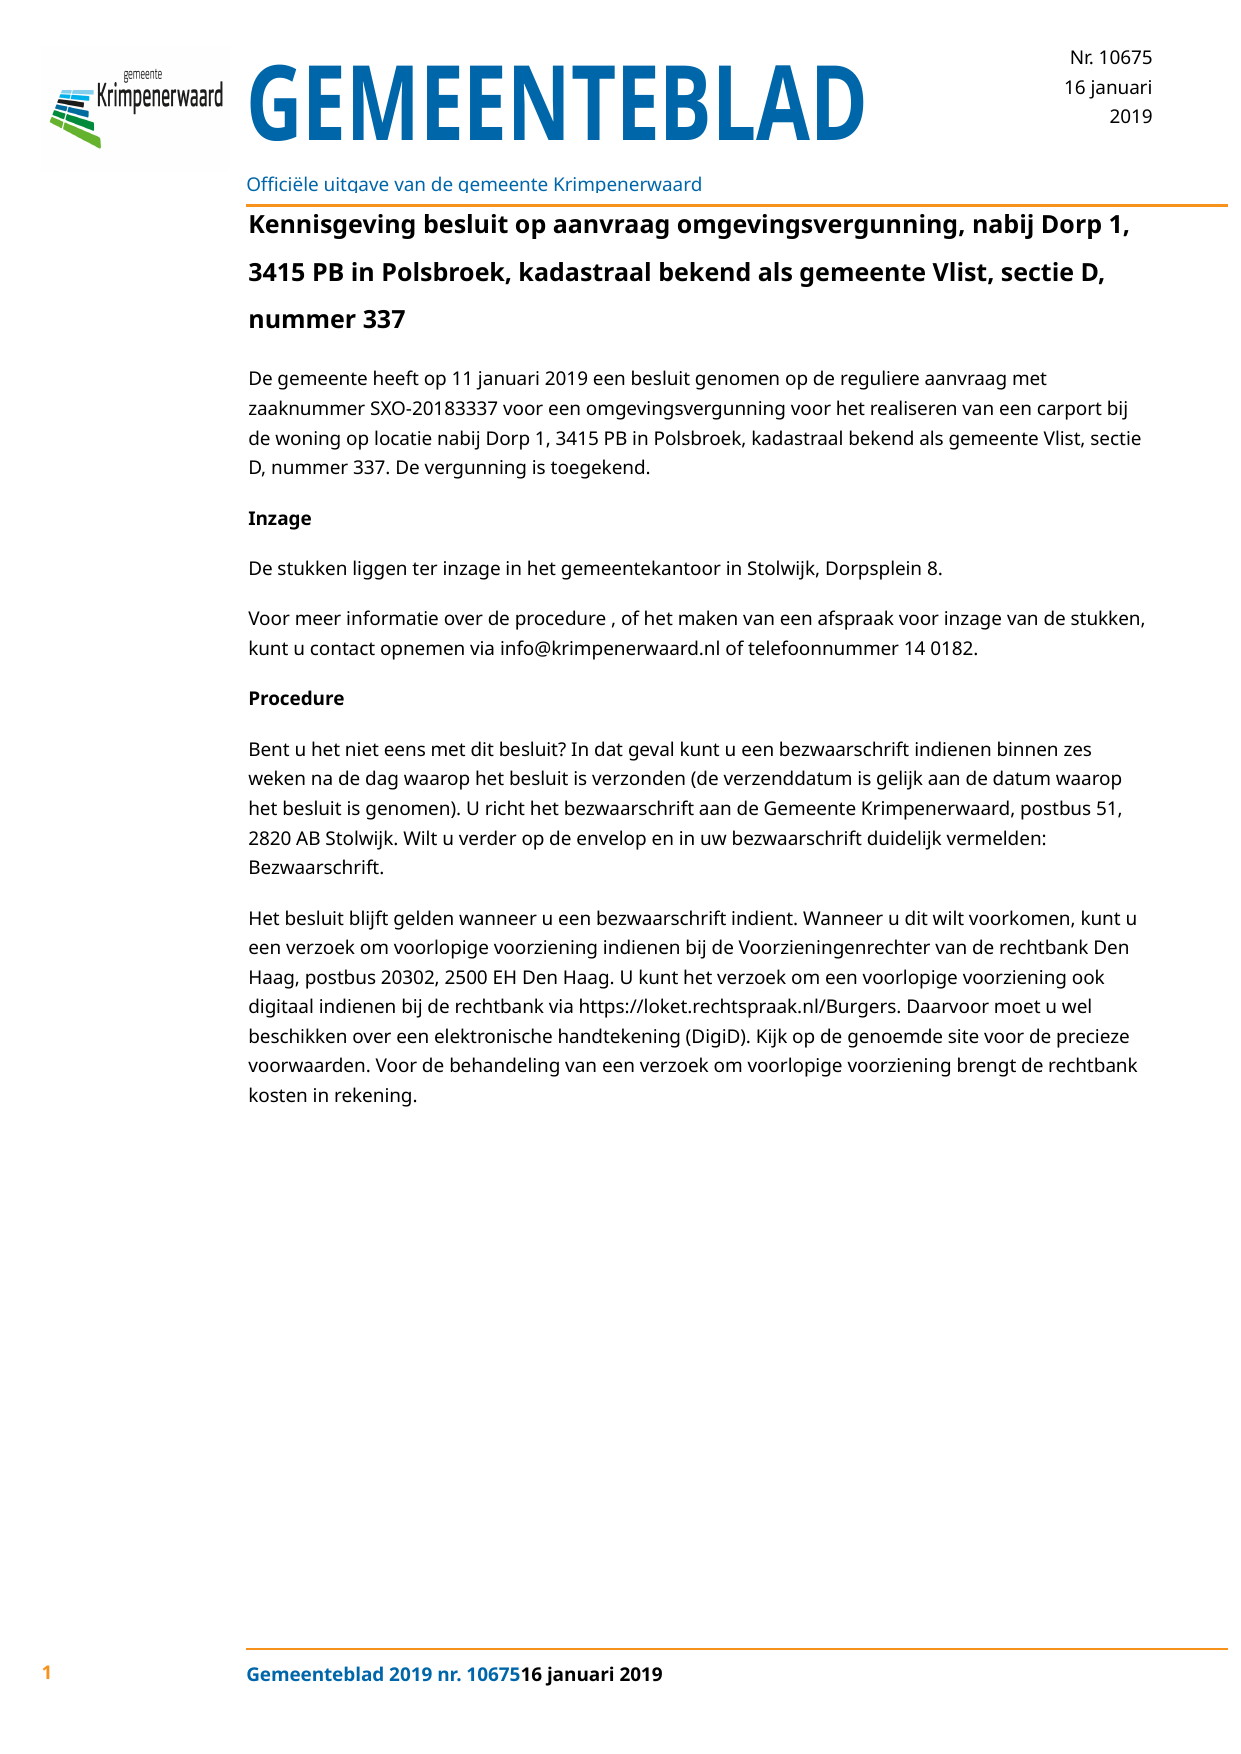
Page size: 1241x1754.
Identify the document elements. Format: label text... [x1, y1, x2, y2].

text Kennisgeving besluit op aanvraag omgevingsvergunning, nabij Dorp 1, 3415 PB in Polsbroek, kadastraal bekend als gemeente Vlist, sectie D, nummer 337 [248, 207, 1152, 336]
text Voor meer informatie over de procedure , of het maken van een afspraak voor inzage van de stukken, kunt u contact opnemen via info@krimpenerwaard.nl of telefoonnummer 14 0182. [248, 606, 1152, 661]
text De gemeente heeft op 11 januari 2019 een besluit genomen op de reguliere aanvraag met zaaknummer SXO-20183337 voor een omgevingsvergunning voor het realiseren van een carport bij de woning op locatie nabij Dorp 1, 3415 PB in Polsbroek, kadastraal bekend als gemeente Vlist, sectie D, nummer 337. De vergunning is toegekend. [248, 366, 1152, 480]
text Inzage [248, 505, 1152, 530]
text Het besluit blijft gelden wanneer u een bezwaarschrift indient. Wanneer u dit wilt voorkomen, kunt u een verzoek om voorlopige voorziening indienen bij de Voorzieningenrechter van de rechtbank Den Haag, postbus 20302, 2500 EH Den Haag. U kunt het verzoek om een voorlopige voorziening ook digitaal indienen bij de rechtbank via https://loket.rechtspraak.nl/Burgers. Daarvoor moet u wel beschikken over een elektronische handtekening (DigiD). Kijk op de genoemde site voor de precieze voorwaarden. Voor de behandeling van een verzoek om voorlopige voorziening brengt de rechtbank kosten in rekening. [248, 905, 1152, 1108]
picture [41, 47, 231, 172]
text De stukken liggen ter inzage in het gemeentekantoor in Stolwijk, Dorpsplein 8. [248, 555, 1152, 581]
text Procedure [248, 686, 1152, 711]
text Bent u het niet eens met dit besluit? In dat geval kunt u een bezwaarschrift indienen binnen zes weken na de dag waarop het besluit is verzonden (de verzenddatum is gelijk aan de datum waarop het besluit is genomen). U richt het bezwaarschrift aan de Gemeente Krimpenerwaard, postbus 51, 2820 AB Stolwijk. Wilt u verder op de envelop en in uw bezwaarschrift duidelijk vermelden: Bezwaarschrift. [248, 736, 1152, 880]
